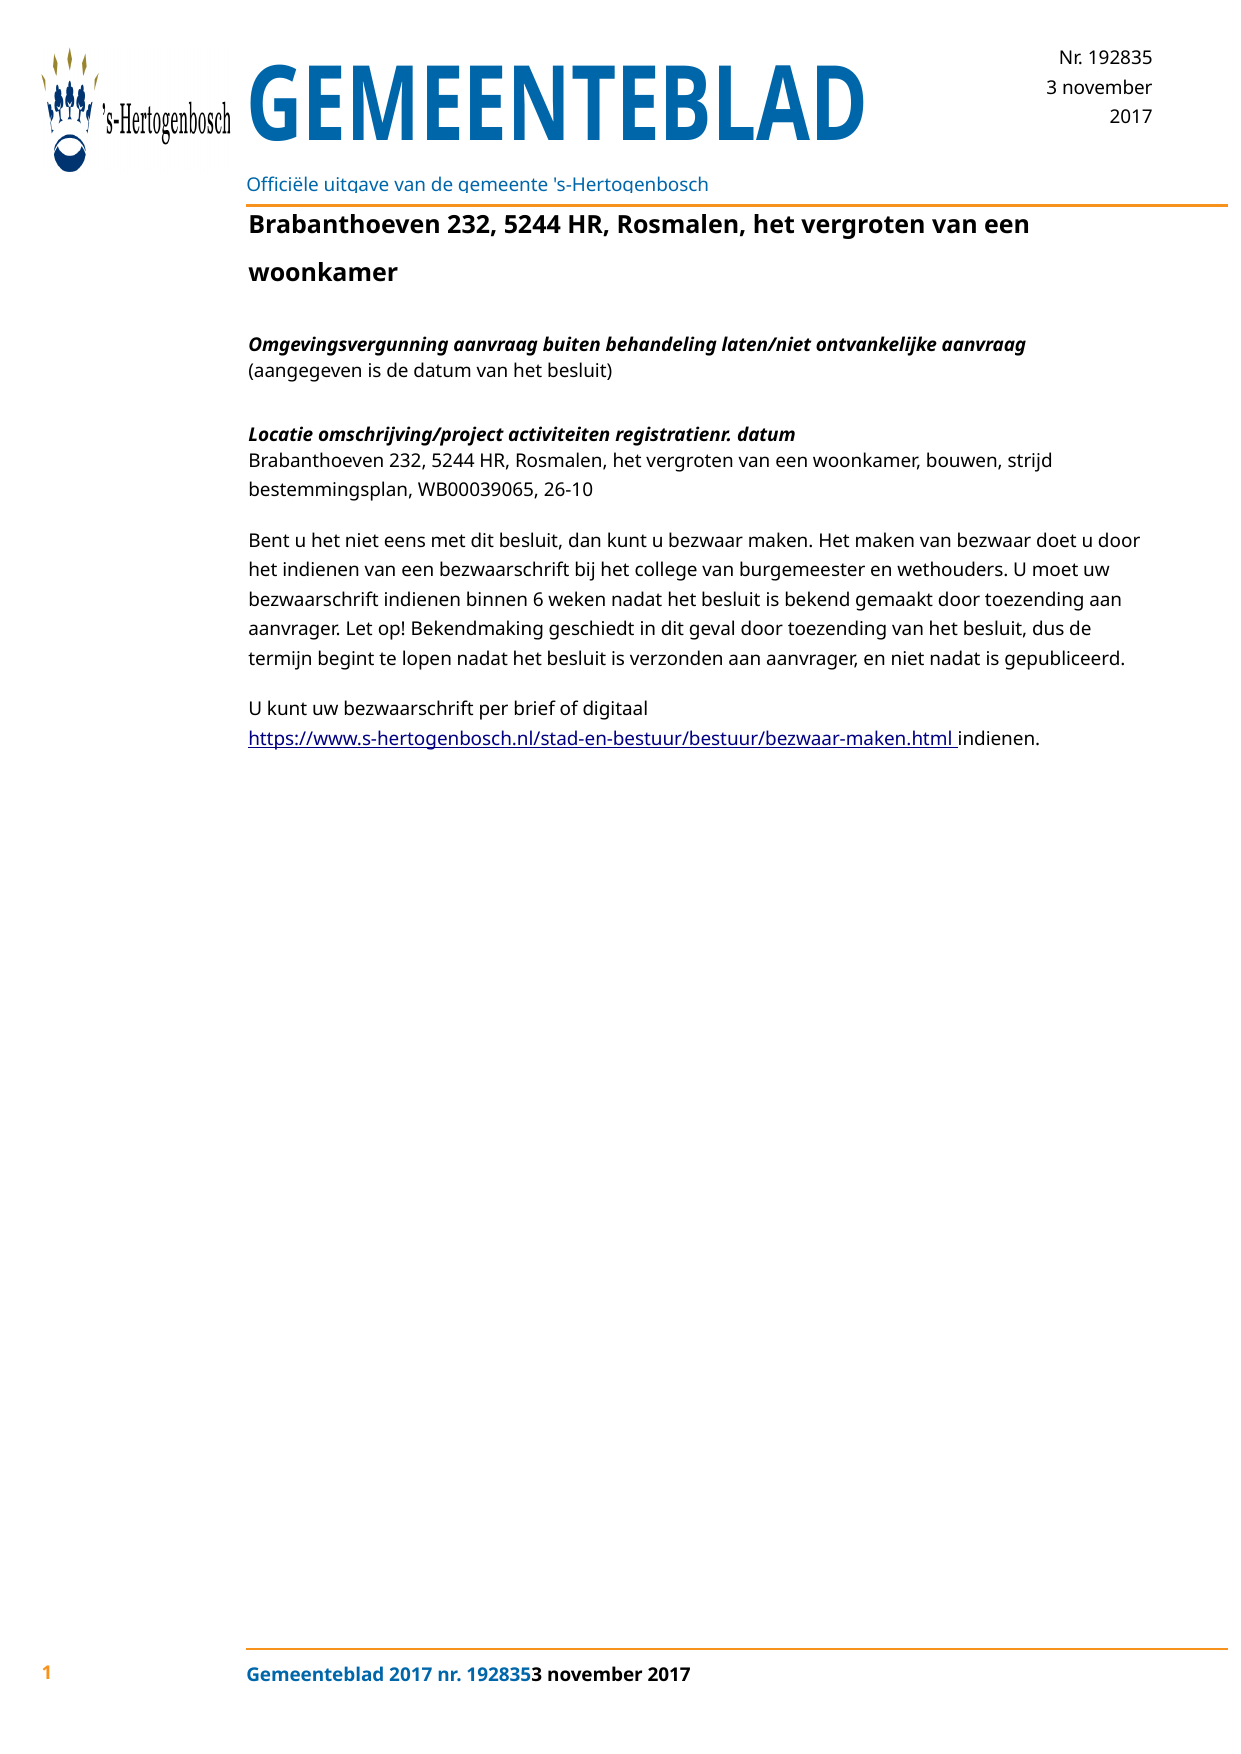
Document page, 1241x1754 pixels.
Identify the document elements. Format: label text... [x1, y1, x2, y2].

text Bent u het niet eens met dit besluit, dan kunt u bezwaar maken. Het maken van bezwaar doet u door het indienen van een bezwaarschrift bij het college van burgemeester en wethouders. U moet uw bezwaarschrift indienen binnen 6 weken nadat het besluit is bekend gemaakt door toezending aan aanvrager. Let op! Bekendmaking geschiedt in dit geval door toezending van het besluit, dus de termijn begint te lopen nadat het besluit is verzonden aan aanvrager, en niet nadat is gepubliceerd. [248, 527, 1152, 671]
text (aangegeven is de datum van het besluit) [248, 357, 1152, 383]
text Locatie omschrijving/project activiteiten registratienr. datum [248, 421, 1152, 447]
text Brabanthoeven 232, 5244 HR, Rosmalen, het vergroten van een woonkamer, bouwen, strijd bestemmingsplan, WB00039065, 26-10 [248, 447, 1152, 502]
picture [41, 47, 231, 172]
text Brabanthoeven 232, 5244 HR, Rosmalen, het vergroten van een woonkamer [248, 207, 1152, 288]
text Omgevingsvergunning aanvraag buiten behandeling laten/niet ontvankelijke aanvraag [248, 331, 1152, 357]
text U kunt uw bezwaarschrift per brief of digitaal https://www.s-hertogenbosch.nl/stad-en-bestuur/bestuur/bezwaar-maken.html indienen. [248, 696, 1152, 751]
